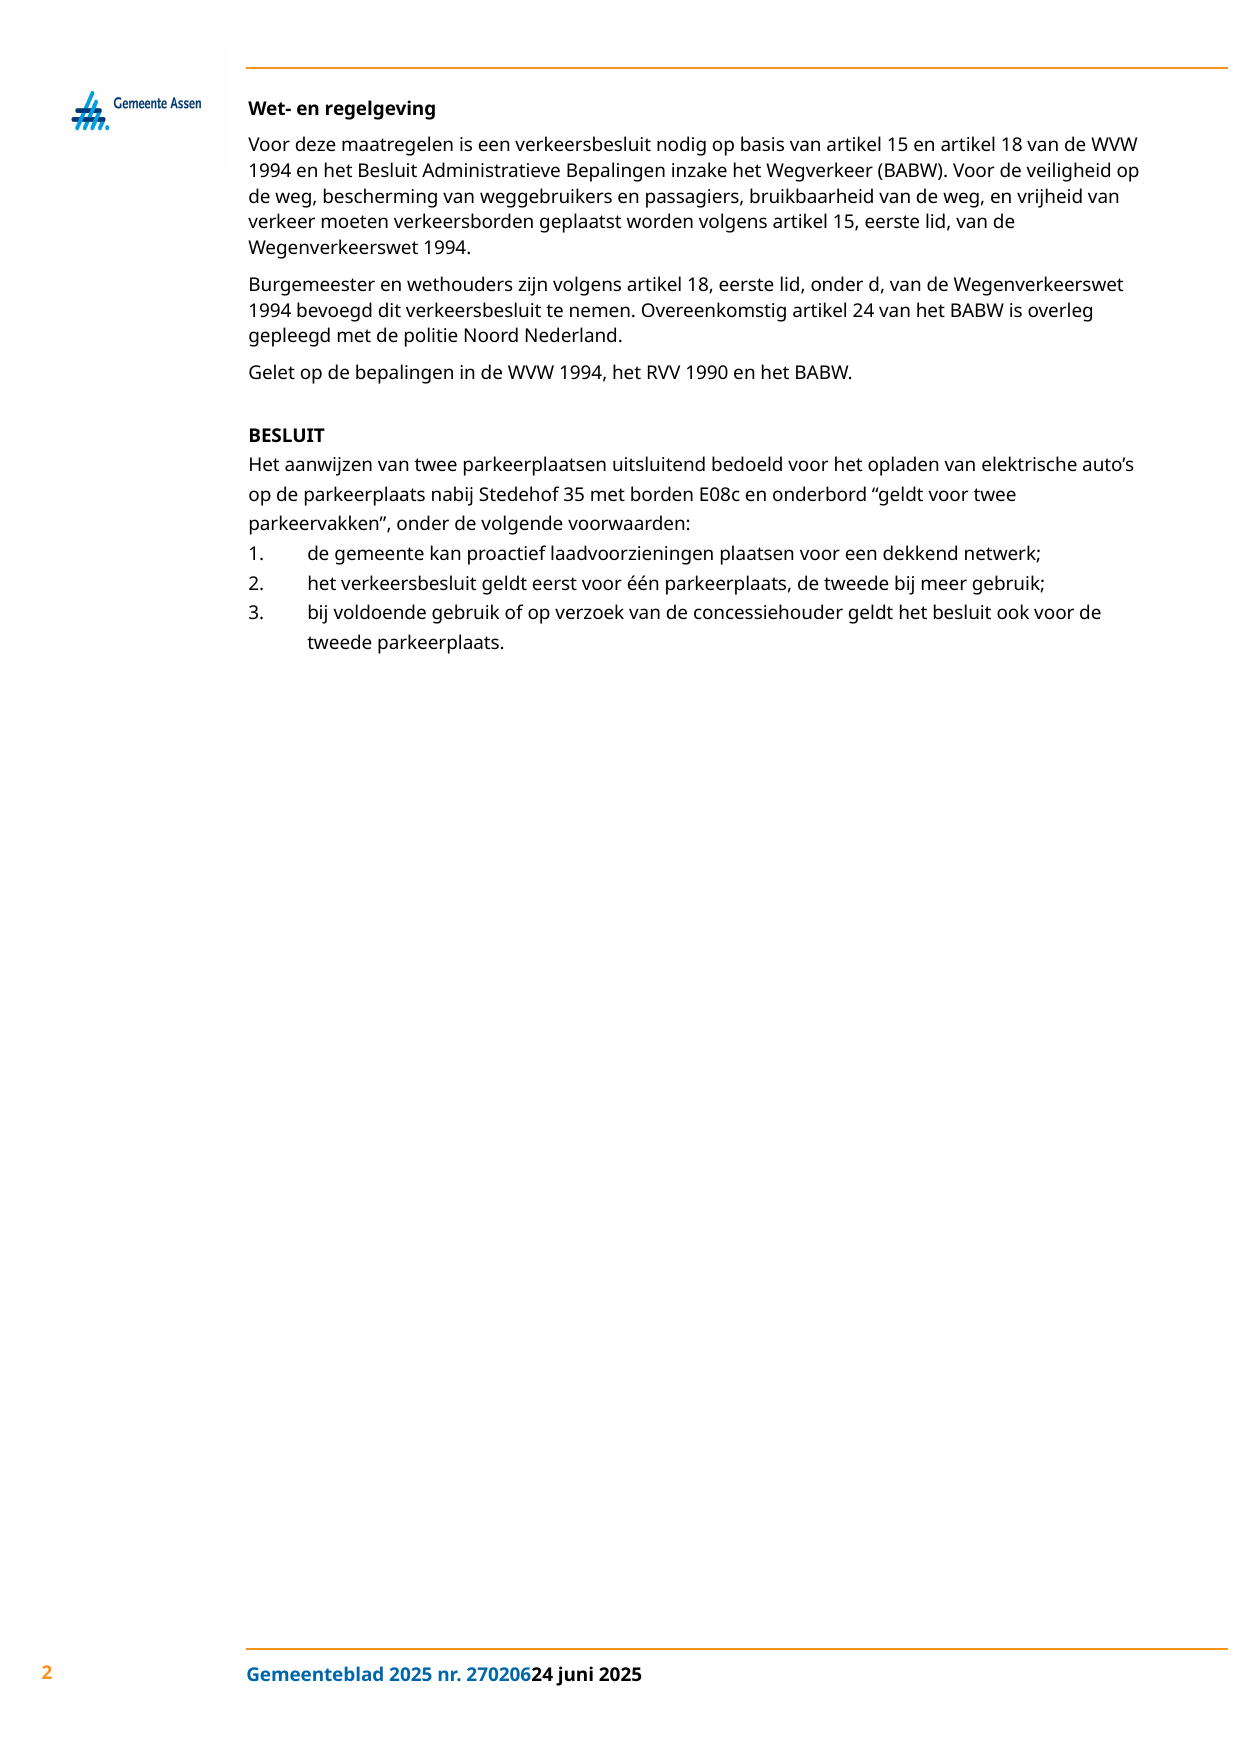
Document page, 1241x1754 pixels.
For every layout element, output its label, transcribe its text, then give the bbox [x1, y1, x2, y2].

text Burgemeester en wethouders zijn volgens artikel 18, eerste lid, onder d, van de Wegenverkeerswet 1994 bevoegd dit verkeersbesluit te nemen. Overeenkomstig artikel 24 van het BABW is overleg gepleegd met de politie Noord Nederland. [248, 271, 1152, 348]
list het verkeersbesluit geldt eerst voor één parkeerplaats, de tweede bij meer gebruik; [248, 570, 1152, 596]
text Voor deze maatregelen is een verkeersbesluit nodig op basis van artikel 15 en artikel 18 van de WVW 1994 en het Besluit Administratieve Bepalingen inzake het Wegverkeer (BABW). Voor de veiligheid op de weg, bescherming van weggebruikers en passagiers, bruikbaarheid van de weg, en vrijheid van verkeer moeten verkeersborden geplaatst worden volgens artikel 15, eerste lid, van de Wegenverkeerswet 1994. [248, 131, 1152, 260]
text BESLUIT [248, 422, 1152, 448]
text Het aanwijzen van twee parkeerplaatsen uitsluitend bedoeld voor het opladen van elektrische auto’s op de parkeerplaats nabij Stedehof 35 met borden E08c en onderbord “geldt voor twee parkeervakken”, onder de volgende voorwaarden: [248, 451, 1152, 536]
text Gelet op de bepalingen in de WVW 1994, het RVV 1990 en het BABW. [248, 359, 1152, 385]
text Wet- en regelgeving [248, 95, 1152, 121]
picture [41, 47, 231, 172]
list de gemeente kan proactief laadvoorzieningen plaatsen voor een dekkend netwerk; [248, 540, 1152, 566]
list bij voldoende gebruik of op verzoek van de concessiehouder geldt het besluit ook voor de tweede parkeerplaats. [248, 599, 1152, 655]
